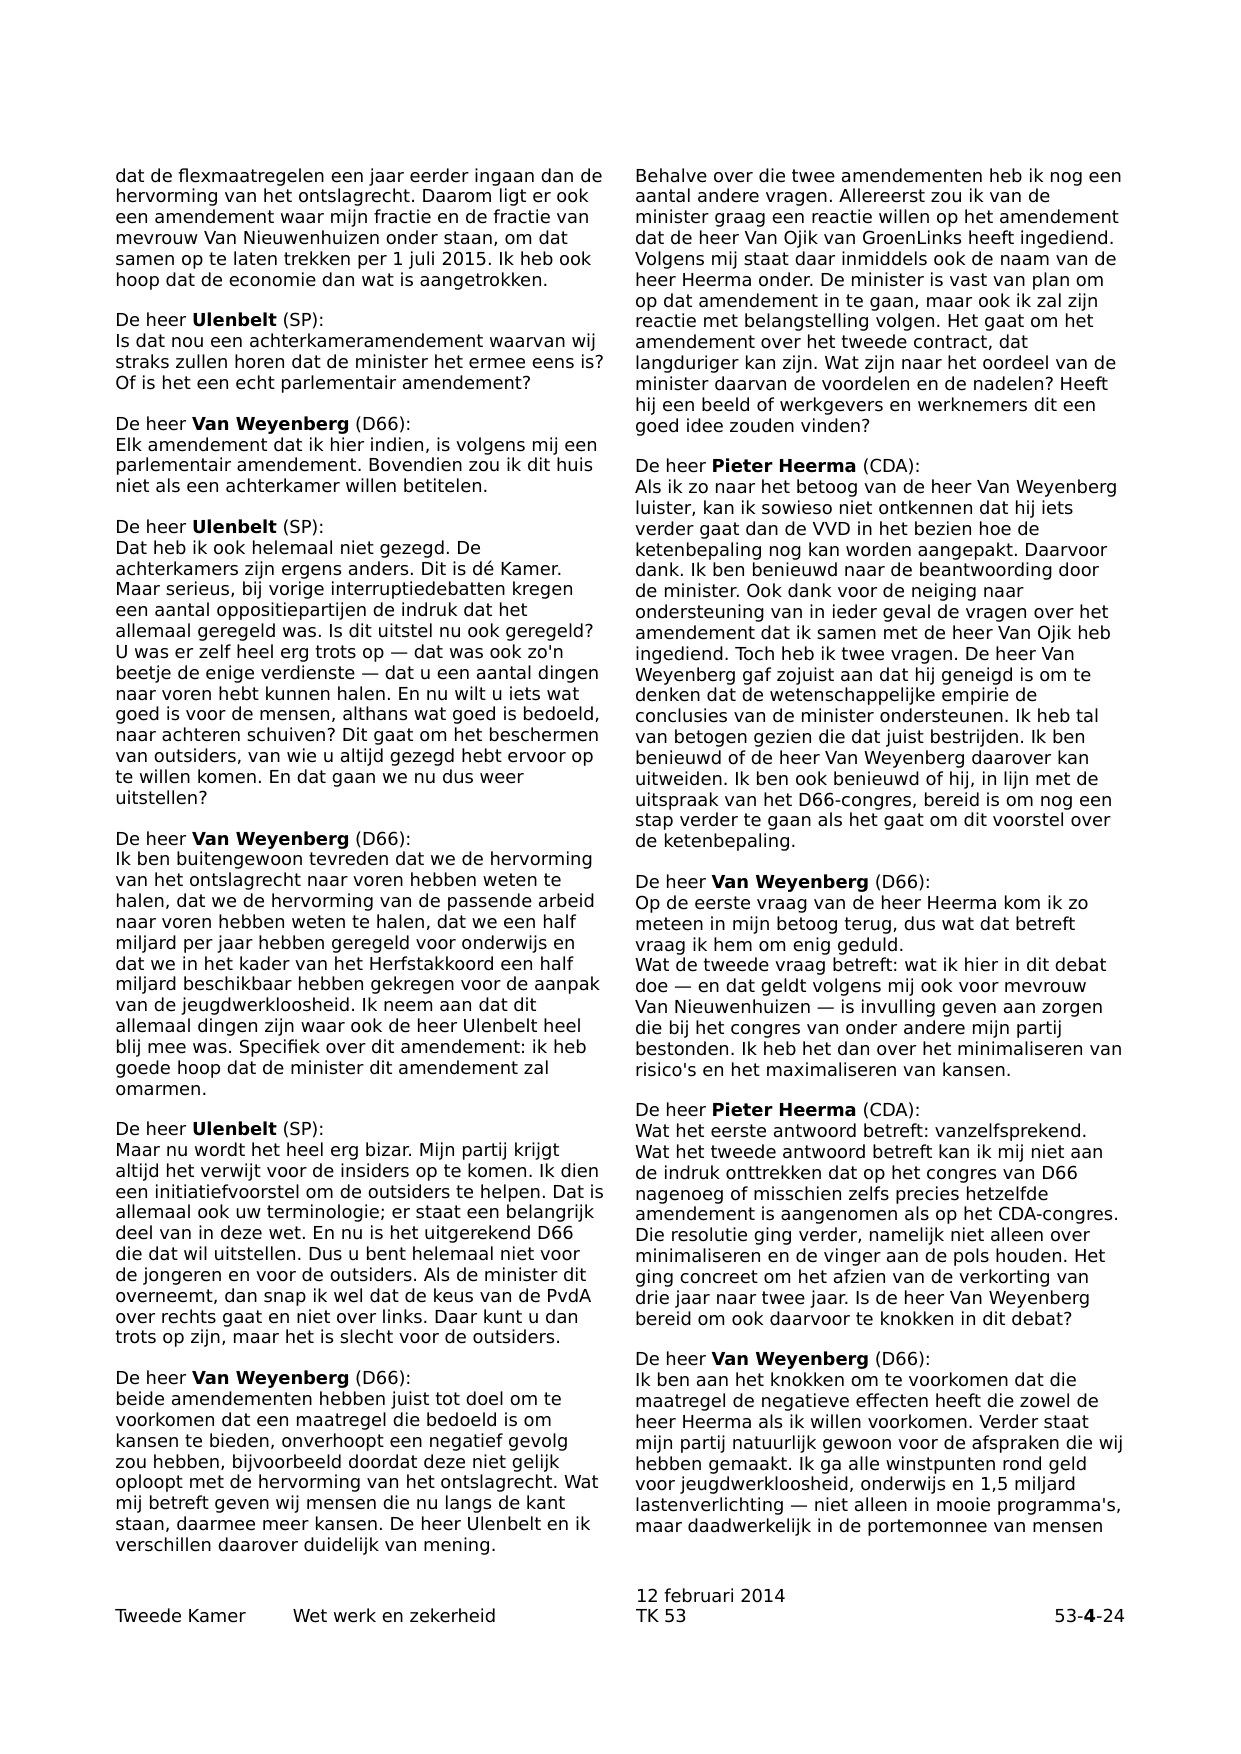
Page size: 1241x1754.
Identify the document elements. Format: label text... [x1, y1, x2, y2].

text Ik ben aan het knokken om te voorkomen dat die maatregel de negatieve effecten heeft die zowel de heer Heerma als ik willen voorkomen. Verder staat mijn partij natuurlijk gewoon voor de afspraken die wij hebben gemaakt. Ik ga alle winstpunten rond geld voor jeugdwerkloosheid, onderwijs en 1,5 miljard lastenverlichting — niet alleen in mooie programma's, maar daadwerkelijk in de portemonnee van mensen [635, 1370, 1125, 1537]
text Op de eerste vraag van de heer Heerma kom ik zo meteen in mijn betoog terug, dus wat dat betreft vraag ik hem om enig geduld. [635, 893, 1125, 955]
text Als ik zo naar het betoog van de heer Van Weyenberg luister, kan ik sowieso niet ontkennen dat hij iets verder gaat dan de VVD in het bezien hoe de ketenbepaling nog kan worden aangepakt. Daarvoor dank. Ik ben benieuwd naar de beantwoording door de minister. Ook dank voor de neiging naar ondersteuning van in ieder geval de vragen over het amendement dat ik samen met de heer Van Ojik heb ingediend. Toch heb ik twee vragen. De heer Van Weyenberg gaf zojuist aan dat hij geneigd is om te denken dat de wetenschappelijke empirie de conclusies van de minister ondersteunen. Ik heb tal van betogen gezien die dat juist bestrijden. Ik ben benieuwd of de heer Van Weyenberg daarover kan uitweiden. Ik ben ook benieuwd of hij, in lijn met de uitspraak van het D66-congres, bereid is om nog een stap verder te gaan als het gaat om dit voorstel over de ketenbepaling. [635, 477, 1125, 852]
text Dat heb ik ook helemaal niet gezegd. De achterkamers zijn ergens anders. Dit is dé Kamer. Maar serieus, bij vorige interruptiedebatten kregen een aantal oppositiepartijen de indruk dat het allemaal geregeld was. Is dit uitstel nu ook geregeld? U was er zelf heel erg trots op — dat was ook zo'n beetje de enige verdienste — dat u een aantal dingen naar voren hebt kunnen halen. En nu wilt u iets wat goed is voor de mensen, althans wat goed is bedoeld, naar achteren schuiven? Dit gaat om het beschermen van outsiders, van wie u altijd gezegd hebt ervoor op te willen komen. En dat gaan we nu dus weer uitstellen? [115, 537, 605, 808]
text De heer Pieter Heerma (CDA): [635, 1100, 1125, 1121]
text Wat de tweede vraag betreft: wat ik hier in dit debat doe — en dat geldt volgens mij ook voor mevrouw Van Nieuwenhuizen — is invulling geven aan zorgen die bij het congres van onder andere mijn partij bestonden. Ik heb het dan over het minimaliseren van risico's en het maximaliseren van kansen. [635, 955, 1125, 1080]
text Maar nu wordt het heel erg bizar. Mijn partij krijgt altijd het verwijt voor de insiders op te komen. Ik dien een initiatiefvoorstel om de outsiders te helpen. Dat is allemaal ook uw terminologie; er staat een belangrijk deel van in deze wet. En nu is het uitgerekend D66 die dat wil uitstellen. Dus u bent helemaal niet voor de jongeren en voor de outsiders. Als de minister dit overneemt, dan snap ik wel dat de keus van de PvdA over rechts gaat en niet over links. Daar kunt u dan trots op zijn, maar het is slecht voor de outsiders. [115, 1140, 605, 1348]
text Is dat nou een achterkameramendement waarvan wij straks zullen horen dat de minister het ermee eens is? Of is het een echt parlementair amendement? [115, 331, 605, 393]
text Behalve over die twee amendementen heb ik nog een aantal andere vragen. Allereerst zou ik van de minister graag een reactie willen op het amendement dat de heer Van Ojik van GroenLinks heeft ingediend. Volgens mij staat daar inmiddels ook de naam van de heer Heerma onder. De minister is vast van plan om op dat amendement in te gaan, maar ook ik zal zijn reactie met belangstelling volgen. Het gaat om het amendement over het tweede contract, dat langduriger kan zijn. Wat zijn naar het oordeel van de minister daarvan de voordelen en de nadelen? Heeft hij een beeld of werkgevers en werknemers dit een goed idee zouden vinden? [635, 165, 1125, 436]
text Elk amendement dat ik hier indien, is volgens mij een parlementair amendement. Bovendien zou ik dit huis niet als een achterkamer willen betitelen. [115, 434, 605, 497]
text De heer Van Weyenberg (D66): [635, 872, 1125, 893]
text dat de flexmaatregelen een jaar eerder ingaan dan de hervorming van het ontslagrecht. Daarom ligt er ook een amendement waar mijn fractie en de fractie van mevrouw Van Nieuwenhuizen onder staan, om dat samen op te laten trekken per 1 juli 2015. Ik heb ook hoop dat de economie dan wat is aangetrokken. [115, 165, 605, 290]
text De heer Van Weyenberg (D66): [115, 1368, 605, 1389]
text Ik ben buitengewoon tevreden dat we de hervorming van het ontslagrecht naar voren hebben weten te halen, dat we de hervorming van de passende arbeid naar voren hebben weten te halen, dat we een half miljard per jaar hebben geregeld voor onderwijs en dat we in het kader van het Herfstakkoord een half miljard beschikbaar hebben gekregen voor de aanpak van de jeugdwerkloosheid. Ik neem aan dat dit allemaal dingen zijn waar ook de heer Ulenbelt heel blij mee was. Specifiek over dit amendement: ik heb goede hoop dat de minister dit amendement zal omarmen. [115, 849, 605, 1099]
text De heer Ulenbelt (SP): [115, 1119, 605, 1140]
text De heer Van Weyenberg (D66): [115, 413, 605, 434]
text De heer Van Weyenberg (D66): [635, 1349, 1125, 1370]
text beide amendementen hebben juist tot doel om te voorkomen dat een maatregel die bedoeld is om kansen te bieden, onverhoopt een negatief gevolg zou hebben, bijvoorbeeld doordat deze niet gelijk oploopt met de hervorming van het ontslagrecht. Wat mij betreft geven wij mensen die nu langs de kant staan, daarmee meer kansen. De heer Ulenbelt en ik verschillen daarover duidelijk van mening. [115, 1389, 605, 1556]
text Wat het eerste antwoord betreft: vanzelfsprekend. Wat het tweede antwoord betreft kan ik mij niet aan de indruk onttrekken dat op het congres van D66 nagenoeg of misschien zelfs precies hetzelfde amendement is aangenomen als op het CDA-congres. Die resolutie ging verder, namelijk niet alleen over minimaliseren en de vinger aan de pols houden. Het ging concreet om het afzien van de verkorting van drie jaar naar twee jaar. Is de heer Van Weyenberg bereid om ook daarvoor te knokken in dit debat? [635, 1121, 1125, 1329]
text De heer Ulenbelt (SP): [115, 517, 605, 537]
text De heer Pieter Heerma (CDA): [635, 456, 1125, 477]
text De heer Van Weyenberg (D66): [115, 828, 605, 849]
text De heer Ulenbelt (SP): [115, 310, 605, 331]
